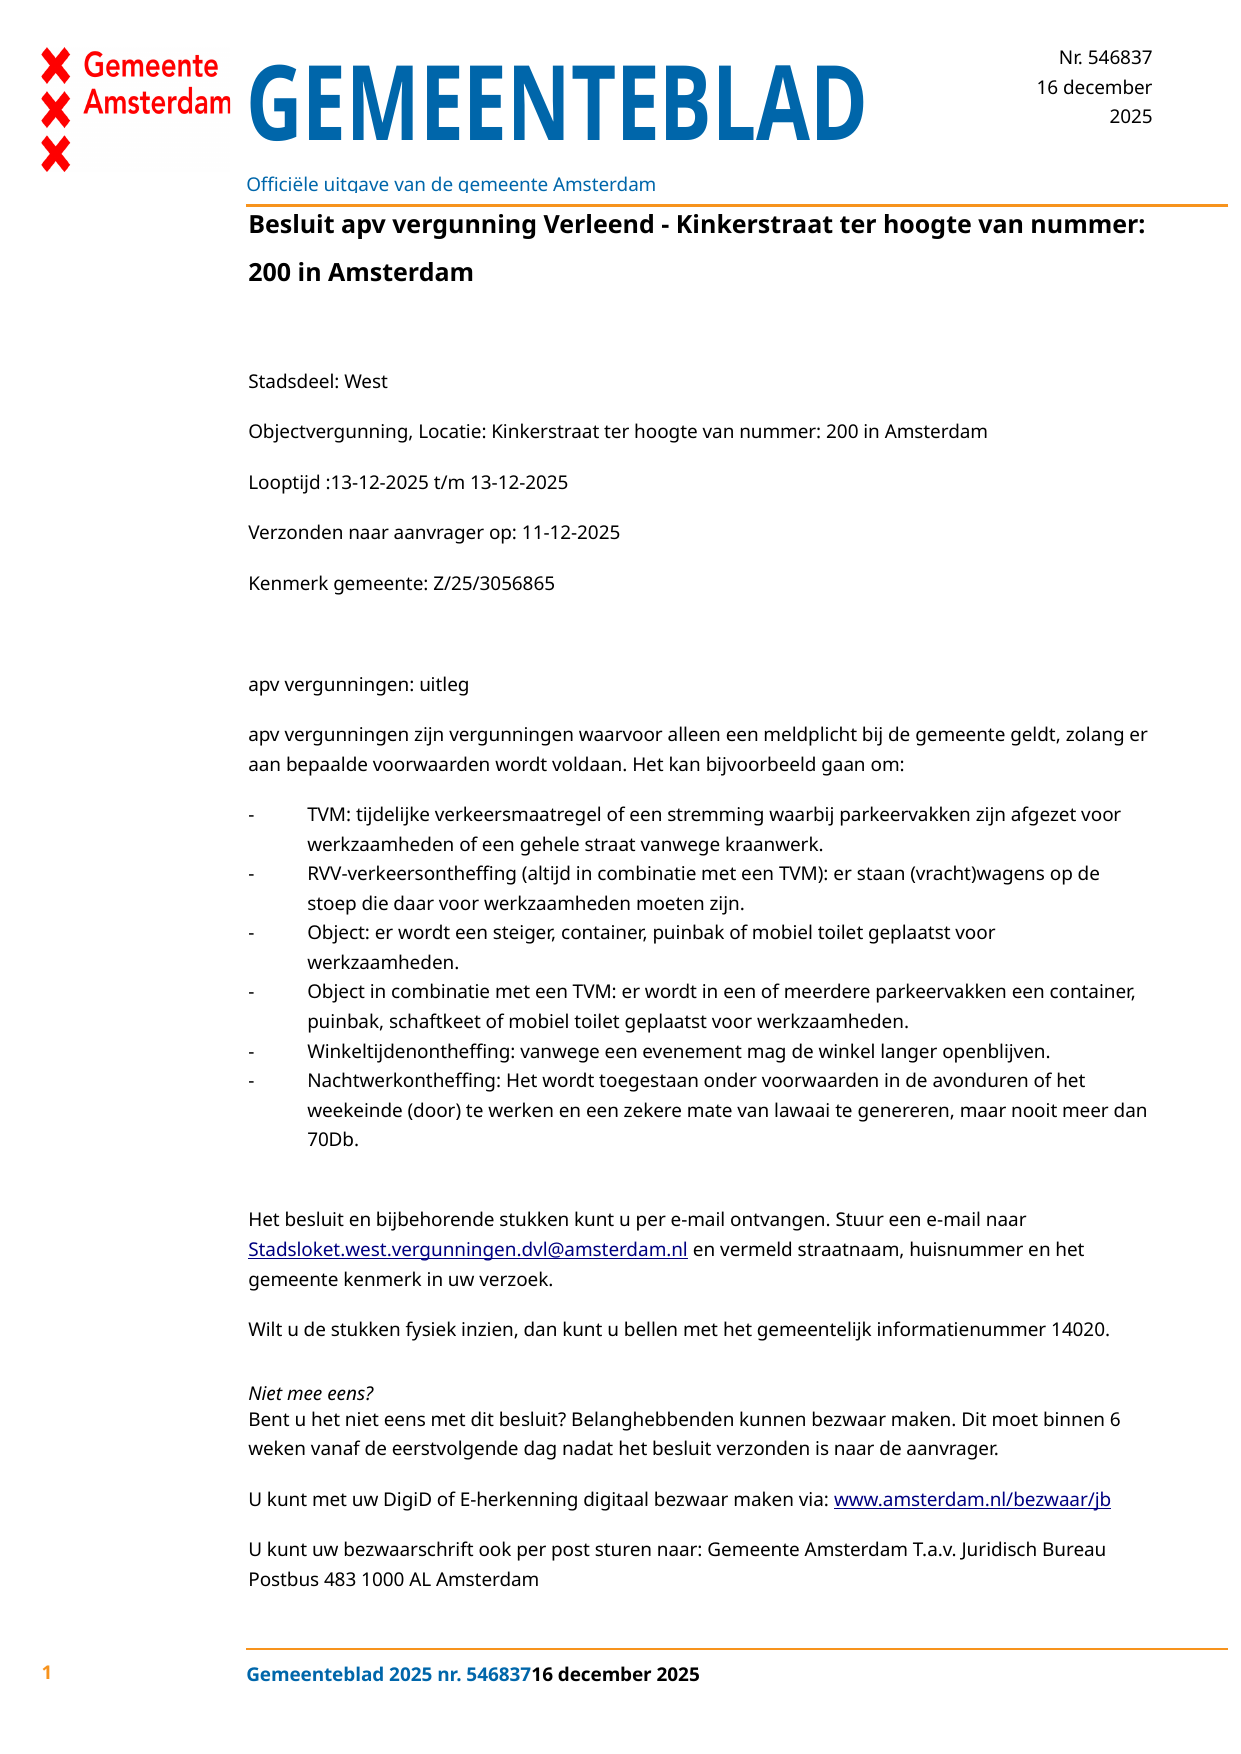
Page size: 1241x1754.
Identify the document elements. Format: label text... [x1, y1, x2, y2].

picture [41, 47, 231, 172]
text Looptijd :13-12-2025 t/m 13-12-2025 [248, 469, 1152, 495]
text Wilt u de stukken fysiek inzien, dan kunt u bellen met het gemeentelijk informatienummer 14020. [248, 1316, 1152, 1342]
list Object: er wordt een steiger, container, puinbak of mobiel toilet geplaatst voor werkzaamheden. [248, 919, 1152, 975]
list Winkeltijdenontheffing: vanwege een evenement mag de winkel langer openblijven. [248, 1038, 1152, 1064]
text U kunt uw bezwaarschrift ook per post sturen naar: Gemeente Amsterdam T.a.v. Juridisch Bureau Postbus 483 1000 AL Amsterdam [248, 1536, 1152, 1592]
text Het besluit en bijbehorende stukken kunt u per e-mail ontvangen. Stuur een e-mail naar Stadsloket.west.vergunningen.dvl@amsterdam.nl en vermeld straatnaam, huisnummer en het gemeente kenmerk in uw verzoek. [248, 1207, 1152, 1292]
text Verzonden naar aanvrager op: 11-12-2025 [248, 519, 1152, 545]
text Besluit apv vergunning Verleend - Kinkerstraat ter hoogte van nummer: 200 in Amsterdam [248, 207, 1152, 288]
list Nachtwerkontheffing: Het wordt toegestaan onder voorwaarden in de avonduren of het weekeinde (door) te werken en een zekere mate van lawaai te genereren, maar nooit meer dan 70Db. [248, 1067, 1152, 1152]
text Bent u het niet eens met dit besluit? Belanghebbenden kunnen bezwaar maken. Dit moet binnen 6 weken vanaf de eerstvolgende dag nadat het besluit verzonden is naar de aanvrager. [248, 1406, 1152, 1461]
list Object in combinatie met een TVM: er wordt in een of meerdere parkeervakken een container, puinbak, schaftkeet of mobiel toilet geplaatst voor werkzaamheden. [248, 979, 1152, 1034]
list TVM: tijdelijke verkeersmaatregel of een stremming waarbij parkeervakken zijn afgezet voor werkzaamheden of een gehele straat vanwege kraanwerk. [248, 801, 1152, 857]
text apv vergunningen: uitleg [248, 671, 1152, 697]
list RVV-verkeersontheffing (altijd in combinatie met een TVM): er staan (vracht)wagens op de stoep die daar voor werkzaamheden moeten zijn. [248, 860, 1152, 916]
text Kenmerk gemeente: Z/25/3056865 [248, 570, 1152, 596]
text Stadsdeel: West [248, 368, 1152, 394]
text Objectvergunning, Locatie: Kinkerstraat ter hoogte van nummer: 200 in Amsterdam [248, 419, 1152, 444]
text Niet mee eens? [248, 1380, 1152, 1406]
text U kunt met uw DigiD of E-herkenning digitaal bezwaar maken via: www.amsterdam.nl/bezwaar/jb [248, 1486, 1152, 1512]
text apv vergunningen zijn vergunningen waarvoor alleen een meldplicht bij de gemeente geldt, zolang er aan bepaalde voorwaarden wordt voldaan. Het kan bijvoorbeeld gaan om: [248, 721, 1152, 777]
